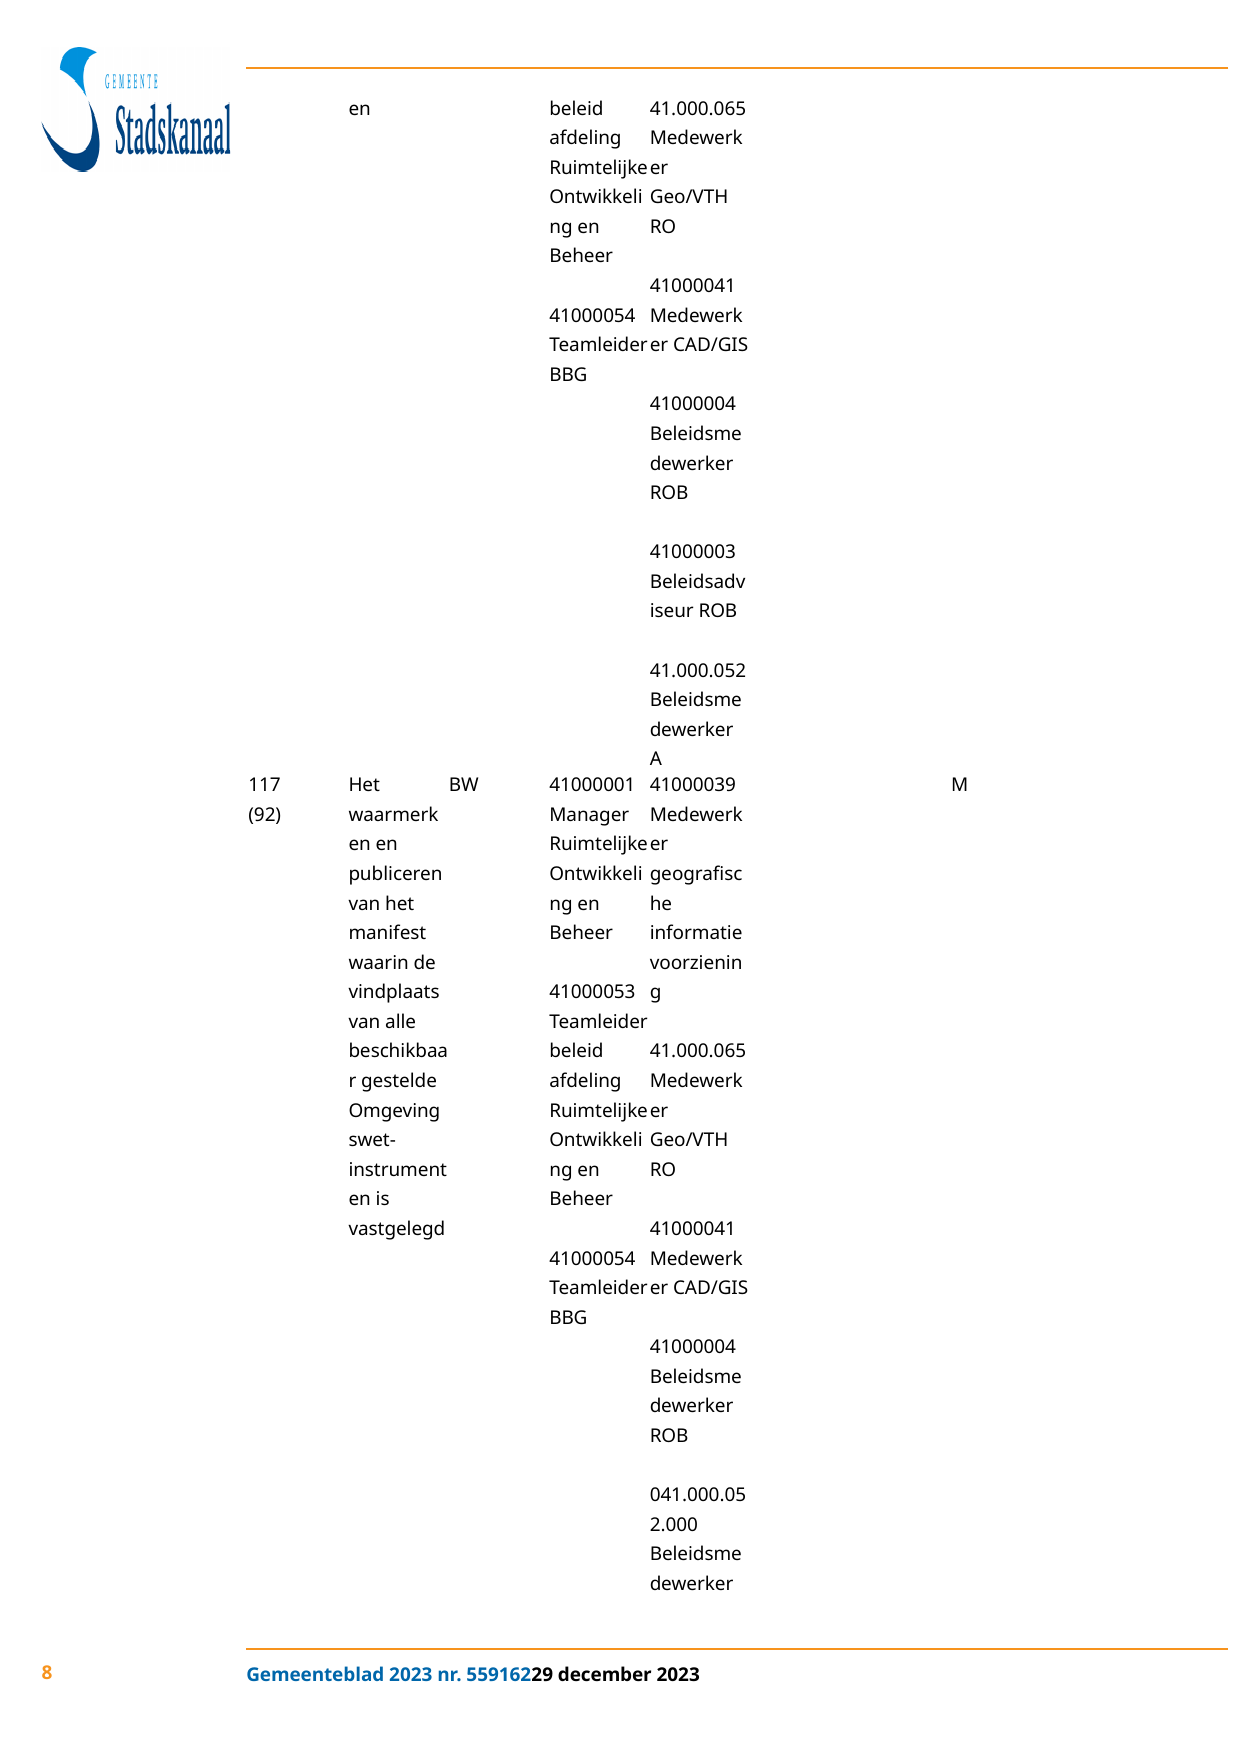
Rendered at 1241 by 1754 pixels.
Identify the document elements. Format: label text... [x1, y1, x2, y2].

table_cell Het waarmerken en publiceren van het manifest waarin de vindplaats van alle beschikbaar gestelde Omgevingswet-instrumenten is vastgelegd [348, 771, 449, 1596]
table_cell en [348, 95, 449, 771]
table_cell 41000039 Medewerker geografische informatievoorziening 41.000.065 Medewerker Geo/VTH RO 41000041 Medewerker CAD/GIS 41000004 Beleidsmedewerker ROB 041.000.052.000 Beleidsmedewerker [650, 771, 750, 1596]
table_cell beleid afdeling Ruimtelijke Ontwikkeling en Beheer 41000054 Teamleider BBG [549, 95, 649, 771]
table_cell M [951, 771, 1051, 1596]
table_cell BW [449, 771, 549, 1596]
table_cell [1051, 771, 1152, 1596]
table_cell 41000001 Manager Ruimtelijke Ontwikkeling en Beheer 41000053 Teamleider beleid afdeling Ruimtelijke Ontwikkeling en Beheer 41000054 Teamleider BBG [549, 771, 649, 1596]
table_cell [1051, 95, 1152, 771]
table_cell [750, 771, 850, 1596]
table_cell [248, 95, 348, 771]
table_cell 41.000.065 Medewerker Geo/VTH RO 41000041 Medewerker CAD/GIS 41000004 Beleidsmedewerker ROB 41000003 Beleidsadviseur ROB 41.000.052 Beleidsmedewerker A [650, 95, 750, 771]
table_cell [750, 95, 850, 771]
table_cell [850, 771, 951, 1596]
picture [41, 47, 231, 172]
table_cell [449, 95, 549, 771]
table_cell [951, 95, 1051, 771]
table_cell [850, 95, 951, 771]
table_cell 117 (92) [248, 771, 348, 1596]
